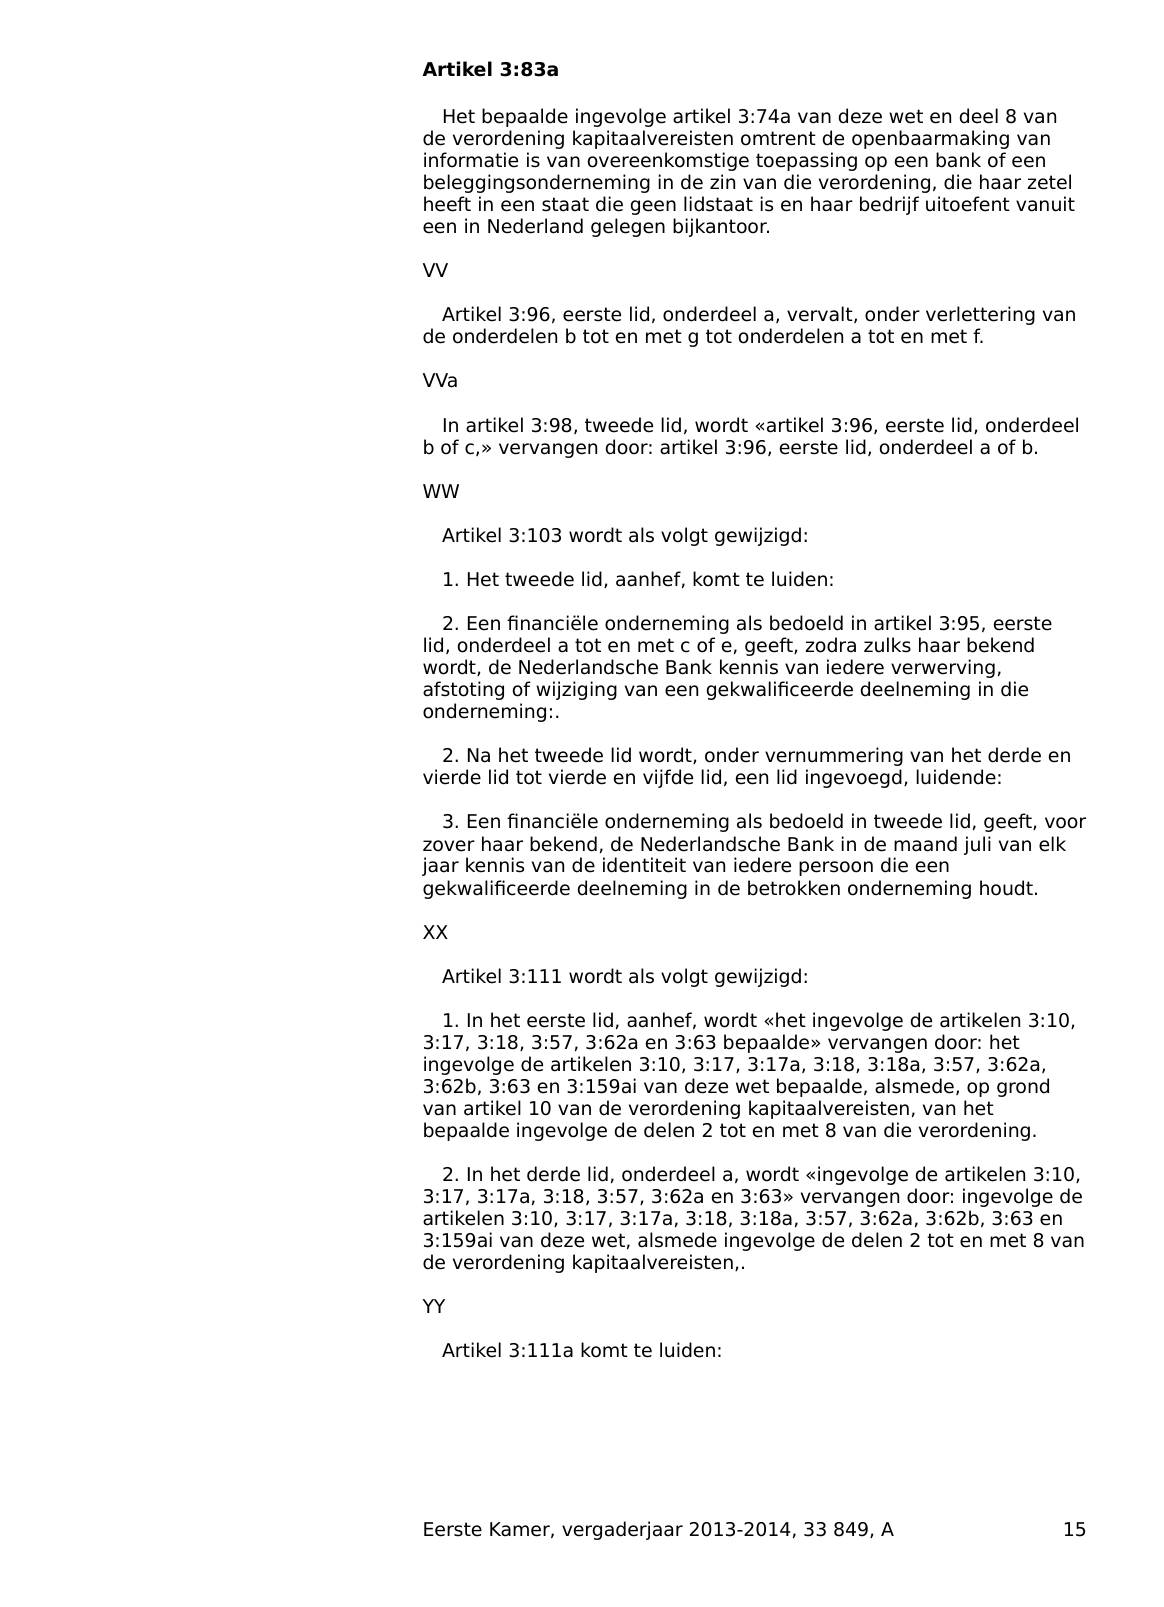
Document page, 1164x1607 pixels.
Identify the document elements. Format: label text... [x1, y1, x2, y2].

text 1. In het eerste lid, aanhef, wordt «het ingevolge de artikelen 3:10, 3:17, 3:18, 3:57, 3:62a en 3:63 bepaalde» vervangen door: het ingevolge de artikelen 3:10, 3:17, 3:17a, 3:18, 3:18a, 3:57, 3:62a, 3:62b, 3:63 en 3:159ai van deze wet bepaalde, alsmede, op grond van artikel 10 van de verordening kapitaalvereisten, van het bepaalde ingevolge de delen 2 tot en met 8 van die verordening. [422, 1010, 1087, 1142]
text 2. Na het tweede lid wordt, onder vernummering van het derde en vierde lid tot vierde en vijfde lid, een lid ingevoegd, luidende: [422, 745, 1087, 789]
text Artikel 3:96, eerste lid, onderdeel a, vervalt, onder verlettering van de onderdelen b tot en met g tot onderdelen a tot en met f. [422, 304, 1087, 348]
text XX [422, 922, 1087, 943]
text Artikel 3:111a komt te luiden: [422, 1340, 1087, 1362]
text 3. Een financiële onderneming als bedoeld in tweede lid, geeft, voor zover haar bekend, de Nederlandsche Bank in de maand juli van elk jaar kennis van de identiteit van iedere persoon die een gekwalificeerde deelneming in de betrokken onderneming houdt. [422, 811, 1087, 899]
text 2. Een financiële onderneming als bedoeld in artikel 3:95, eerste lid, onderdeel a tot en met c of e, geeft, zodra zulks haar bekend wordt, de Nederlandsche Bank kennis van iedere verwerving, afstoting of wijziging van een gekwalificeerde deelneming in die onderneming:. [422, 613, 1087, 723]
subtitle Artikel 3:83a [422, 59, 1087, 81]
text WW [422, 481, 1087, 503]
text Het bepaalde ingevolge artikel 3:74a van deze wet en deel 8 van de verordening kapitaalvereisten omtrent de openbaarmaking van informatie is van overeenkomstige toepassing op een bank of een beleggingsonderneming in de zin van die verordening, die haar zetel heeft in een staat die geen lidstaat is en haar bedrijf uitoefent vanuit een in Nederland gelegen bijkantoor. [422, 106, 1087, 238]
text VVa [422, 370, 1087, 392]
text Artikel 3:111 wordt als volgt gewijzigd: [422, 966, 1087, 988]
text VV [422, 260, 1087, 282]
text 2. In het derde lid, onderdeel a, wordt «ingevolge de artikelen 3:10, 3:17, 3:17a, 3:18, 3:57, 3:62a en 3:63» vervangen door: ingevolge de artikelen 3:10, 3:17, 3:17a, 3:18, 3:18a, 3:57, 3:62a, 3:62b, 3:63 en 3:159ai van deze wet, alsmede ingevolge de delen 2 tot en met 8 van de verordening kapitaalvereisten,. [422, 1164, 1087, 1274]
text Artikel 3:103 wordt als volgt gewijzigd: [422, 525, 1087, 547]
text YY [422, 1296, 1087, 1318]
text 1. Het tweede lid, aanhef, komt te luiden: [422, 569, 1087, 591]
text In artikel 3:98, tweede lid, wordt «artikel 3:96, eerste lid, onderdeel b of c,» vervangen door: artikel 3:96, eerste lid, onderdeel a of b. [422, 414, 1087, 458]
